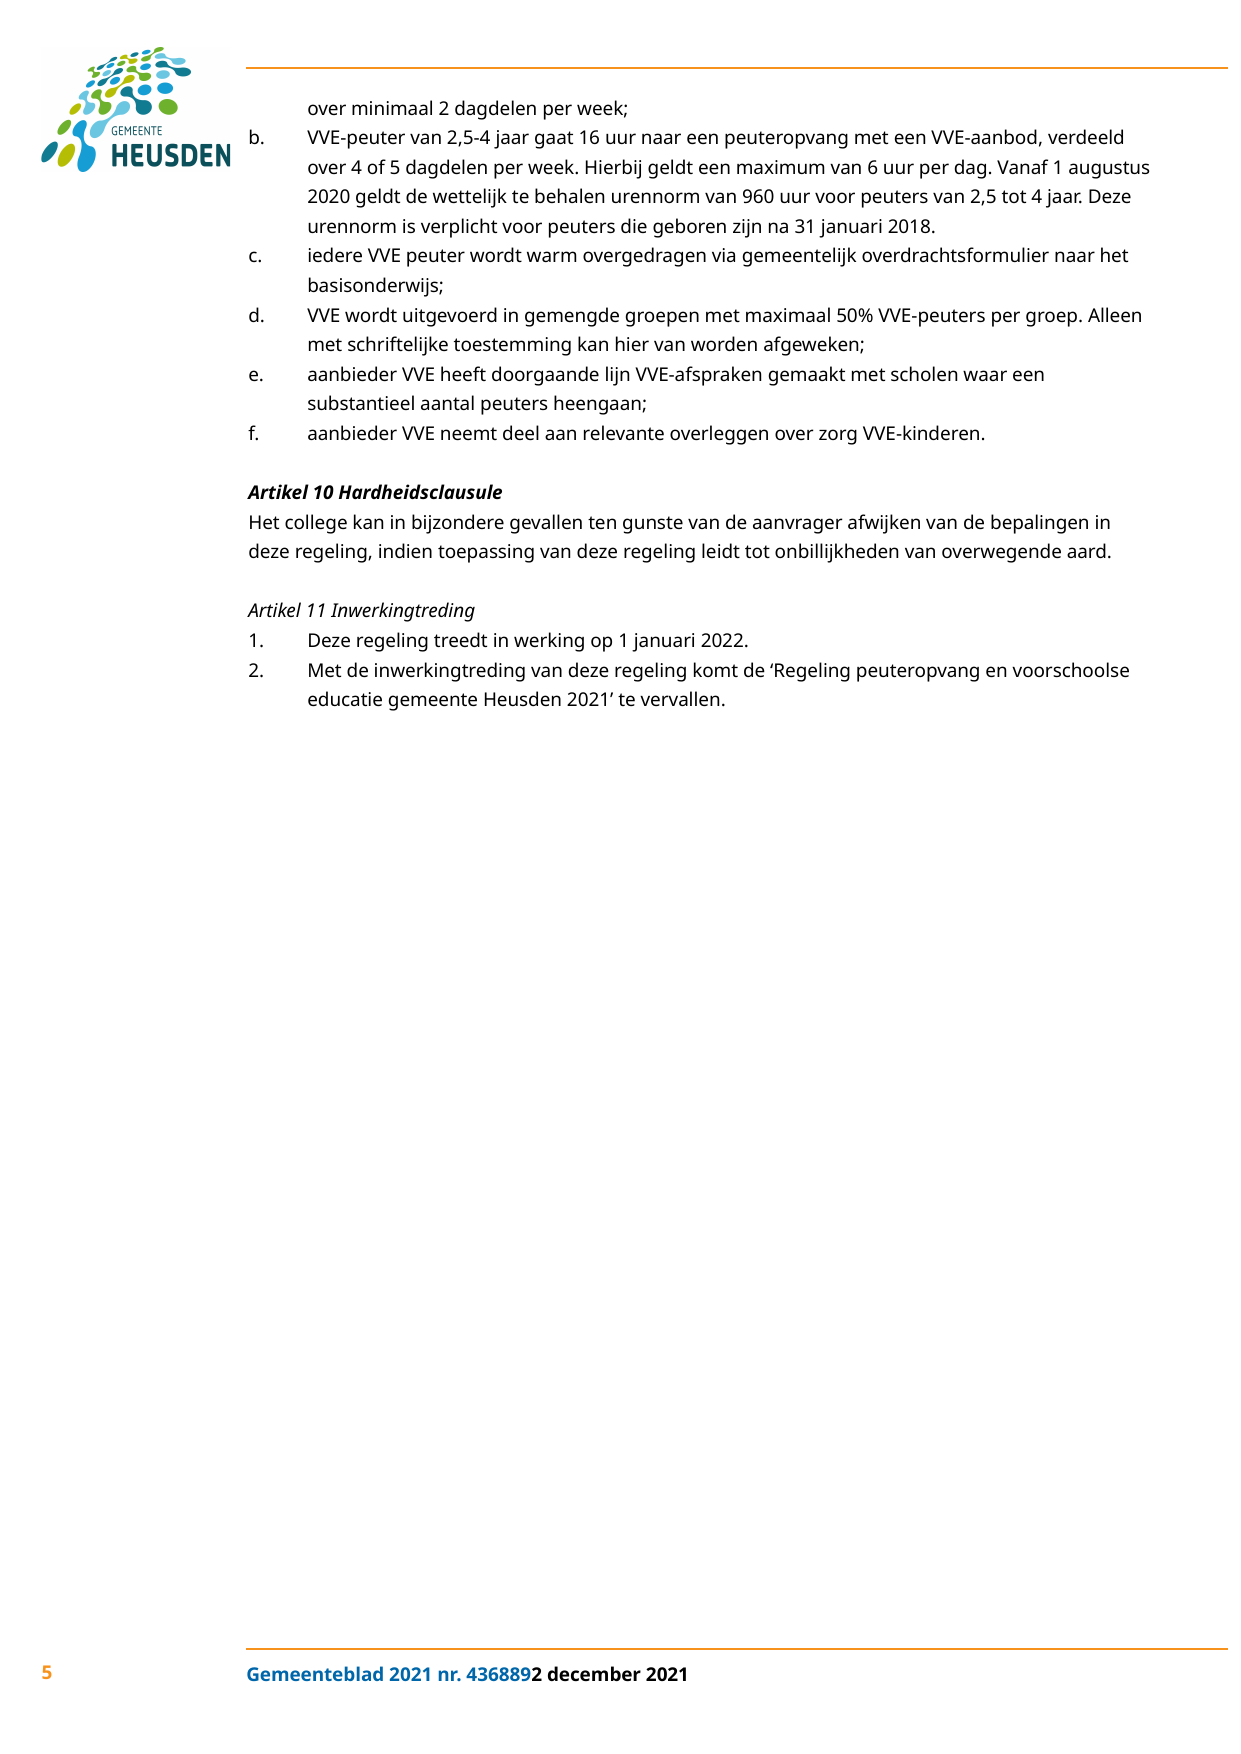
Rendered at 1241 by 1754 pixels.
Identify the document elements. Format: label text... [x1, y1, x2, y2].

list aanbieder VVE neemt deel aan relevante overleggen over zorg VVE-kinderen. [248, 420, 1152, 446]
text Artikel 11 Inwerkingtreding [248, 598, 1152, 623]
list over minimaal 2 dagdelen per week; [248, 95, 1152, 121]
text Het college kan in bijzondere gevallen ten gunste van de aanvrager afwijken van de bepalingen in deze regeling, indien toepassing van deze regeling leidt tot onbillijkheden van overwegende aard. [248, 509, 1152, 564]
text Artikel 10 Hardheidsclausule [248, 479, 1152, 505]
list VVE wordt uitgevoerd in gemengde groepen met maximaal 50% VVE-peuters per groep. Alleen met schriftelijke toestemming kan hier van worden afgeweken; [248, 302, 1152, 357]
picture [41, 47, 231, 172]
list Deze regeling treedt in werking op 1 januari 2022. [248, 627, 1152, 653]
list VVE-peuter van 2,5-4 jaar gaat 16 uur naar een peuteropvang met een VVE-aanbod, verdeeld over 4 of 5 dagdelen per week. Hierbij geldt een maximum van 6 uur per dag. Vanaf 1 augustus 2020 geldt de wettelijk te behalen urennorm van 960 uur voor peuters van 2,5 tot 4 jaar. Deze urennorm is verplicht voor peuters die geboren zijn na 31 januari 2018. [248, 124, 1152, 239]
list Met de inwerkingtreding van deze regeling komt de ‘Regeling peuteropvang en voorschoolse educatie gemeente Heusden 2021’ te vervallen. [248, 657, 1152, 712]
list iedere VVE peuter wordt warm overgedragen via gemeentelijk overdrachtsformulier naar het basisonderwijs; [248, 243, 1152, 298]
list aanbieder VVE heeft doorgaande lijn VVE-afspraken gemaakt met scholen waar een substantieel aantal peuters heengaan; [248, 361, 1152, 416]
